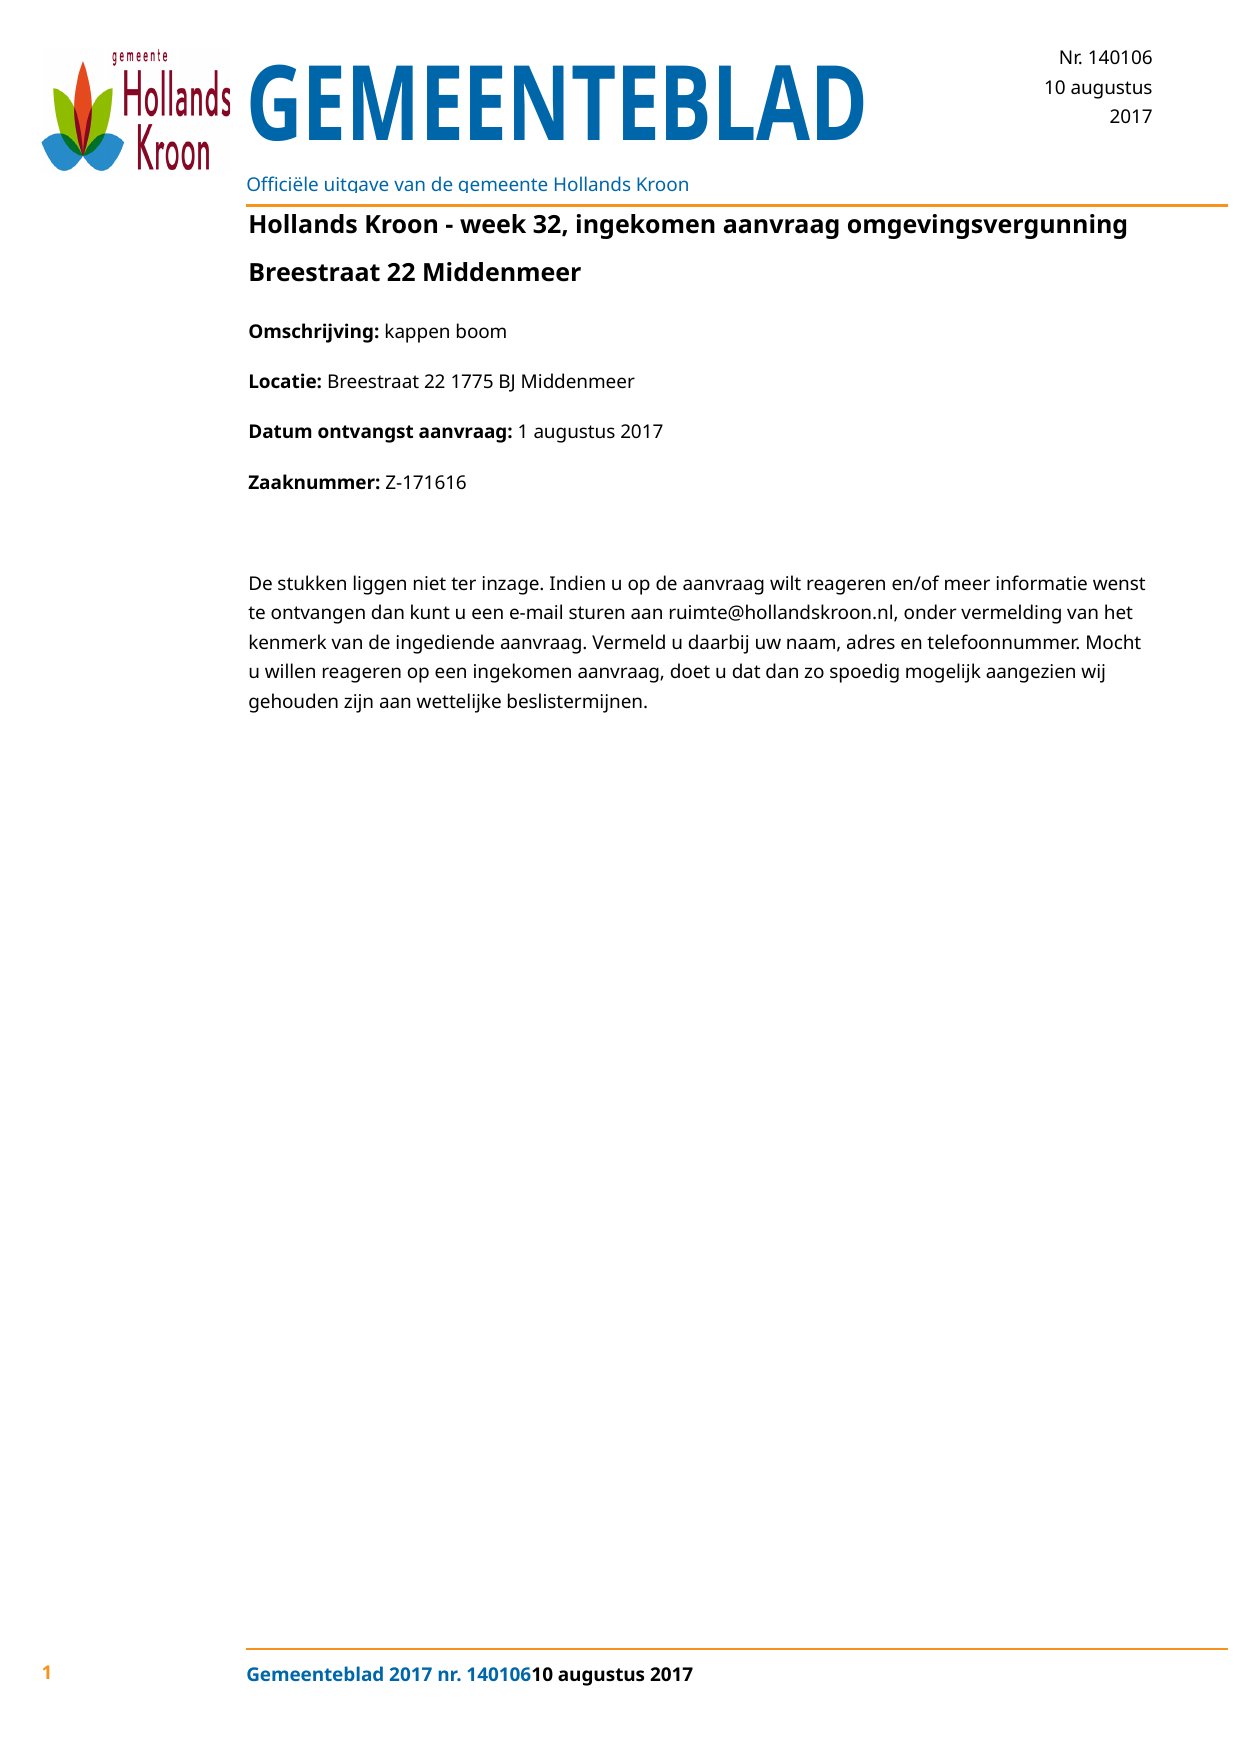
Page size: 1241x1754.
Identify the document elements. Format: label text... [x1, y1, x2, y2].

text Datum ontvangst aanvraag: 1 augustus 2017 [248, 419, 1152, 444]
text Hollands Kroon - week 32, ingekomen aanvraag omgevingsvergunning Breestraat 22 Middenmeer [248, 207, 1152, 288]
text Zaaknummer: Z-171616 [248, 469, 1152, 495]
picture [41, 47, 231, 172]
text Locatie: Breestraat 22 1775 BJ Middenmeer [248, 368, 1152, 394]
text De stukken liggen niet ter inzage. Indien u op de aanvraag wilt reageren en/of meer informatie wenst te ontvangen dan kunt u een e-mail sturen aan ruimte@hollandskroon.nl, onder vermelding van het kenmerk van de ingediende aanvraag. Vermeld u daarbij uw naam, adres en telefoonnummer. Mocht u willen reageren op een ingekomen aanvraag, doet u dat dan zo spoedig mogelijk aangezien wij gehouden zijn aan wettelijke beslistermijnen. [248, 570, 1152, 714]
text Omschrijving: kappen boom [248, 318, 1152, 344]
